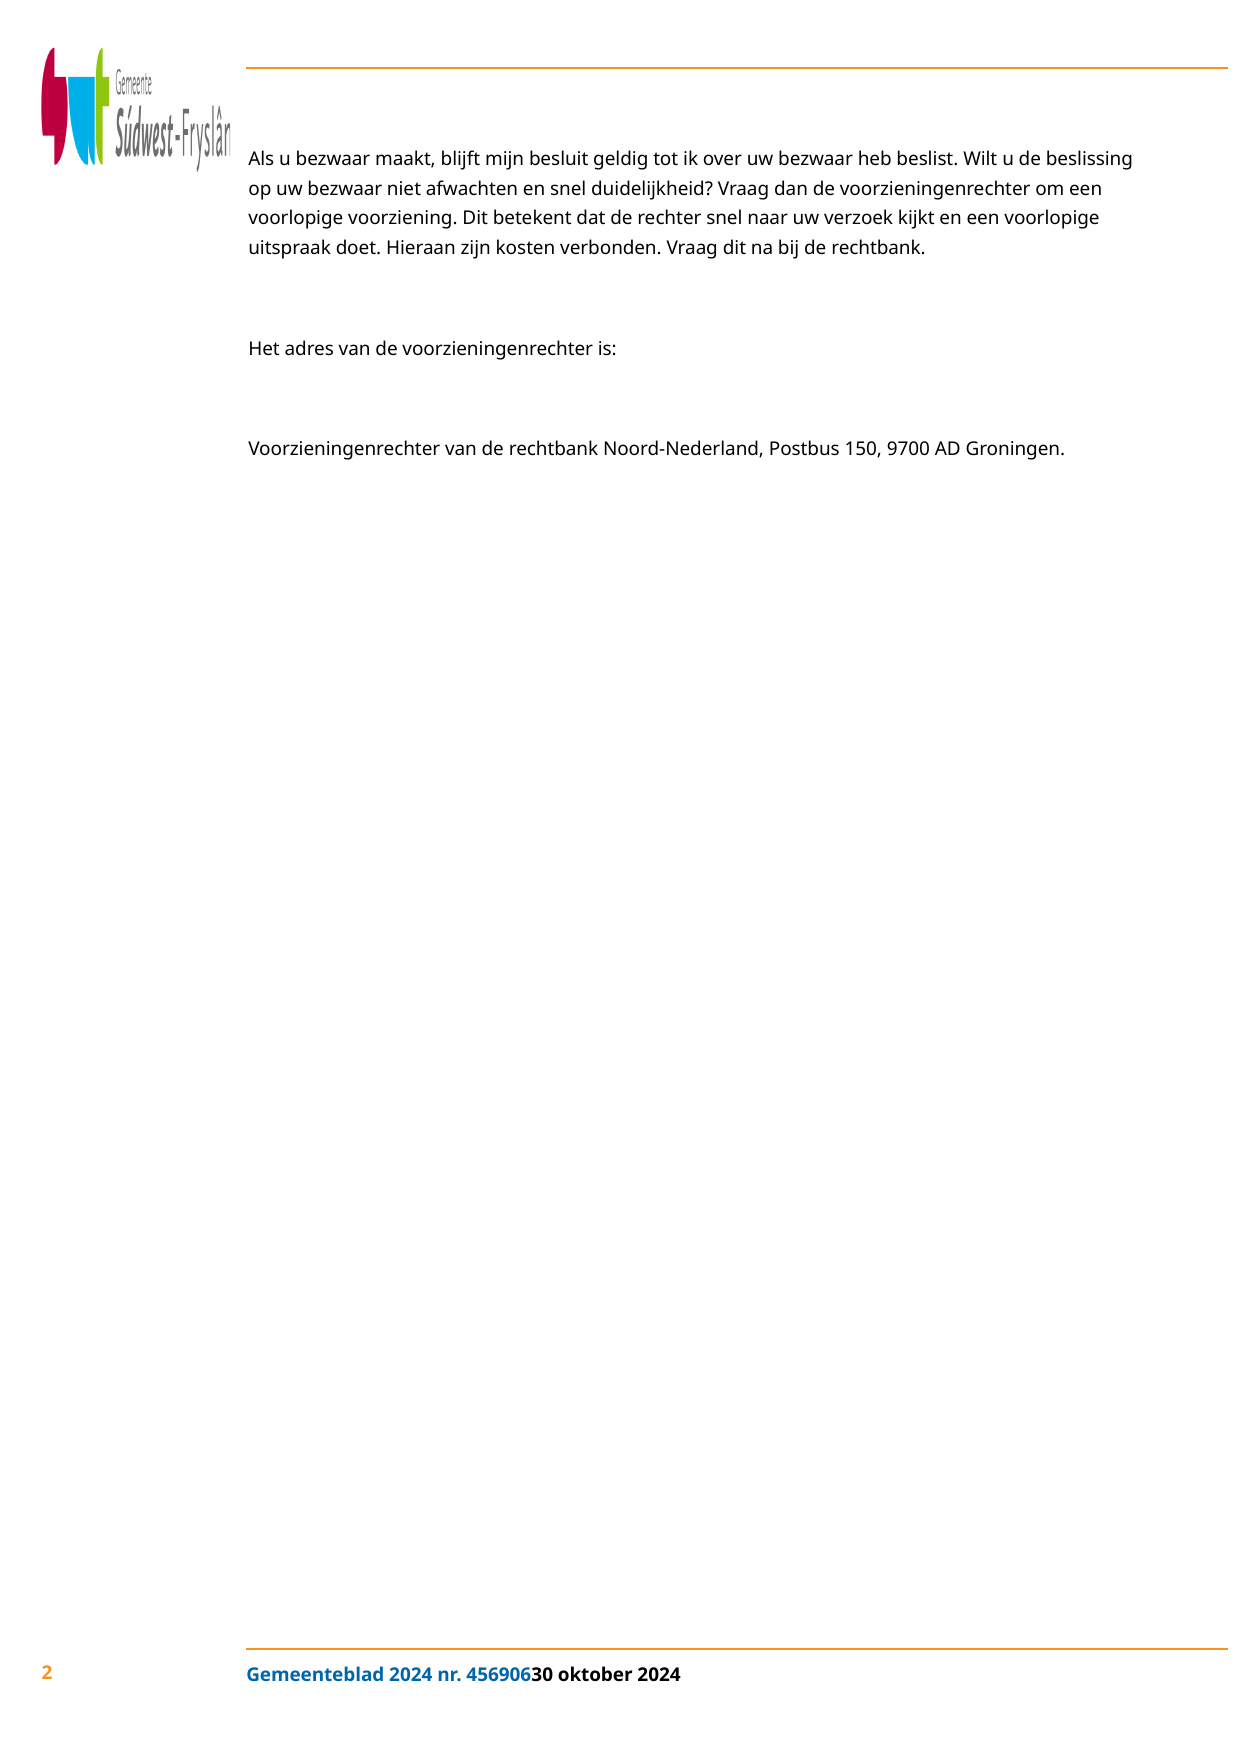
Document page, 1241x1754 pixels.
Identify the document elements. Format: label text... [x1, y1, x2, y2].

text Het adres van de voorzieningenrechter is: [248, 335, 1152, 361]
text Als u bezwaar maakt, blijft mijn besluit geldig tot ik over uw bezwaar heb beslist. Wilt u de beslissing op uw bezwaar niet afwachten en snel duidelijkheid? Vraag dan de voorzieningenrechter om een voorlopige voorziening. Dit betekent dat de rechter snel naar uw verzoek kijkt en een voorlopige uitspraak doet. Hieraan zijn kosten verbonden. Vraag dit na bij de rechtbank. [248, 145, 1152, 260]
text Voorzieningenrechter van de rechtbank Noord-Nederland, Postbus 150, 9700 AD Groningen. [248, 436, 1152, 461]
picture [41, 47, 231, 172]
